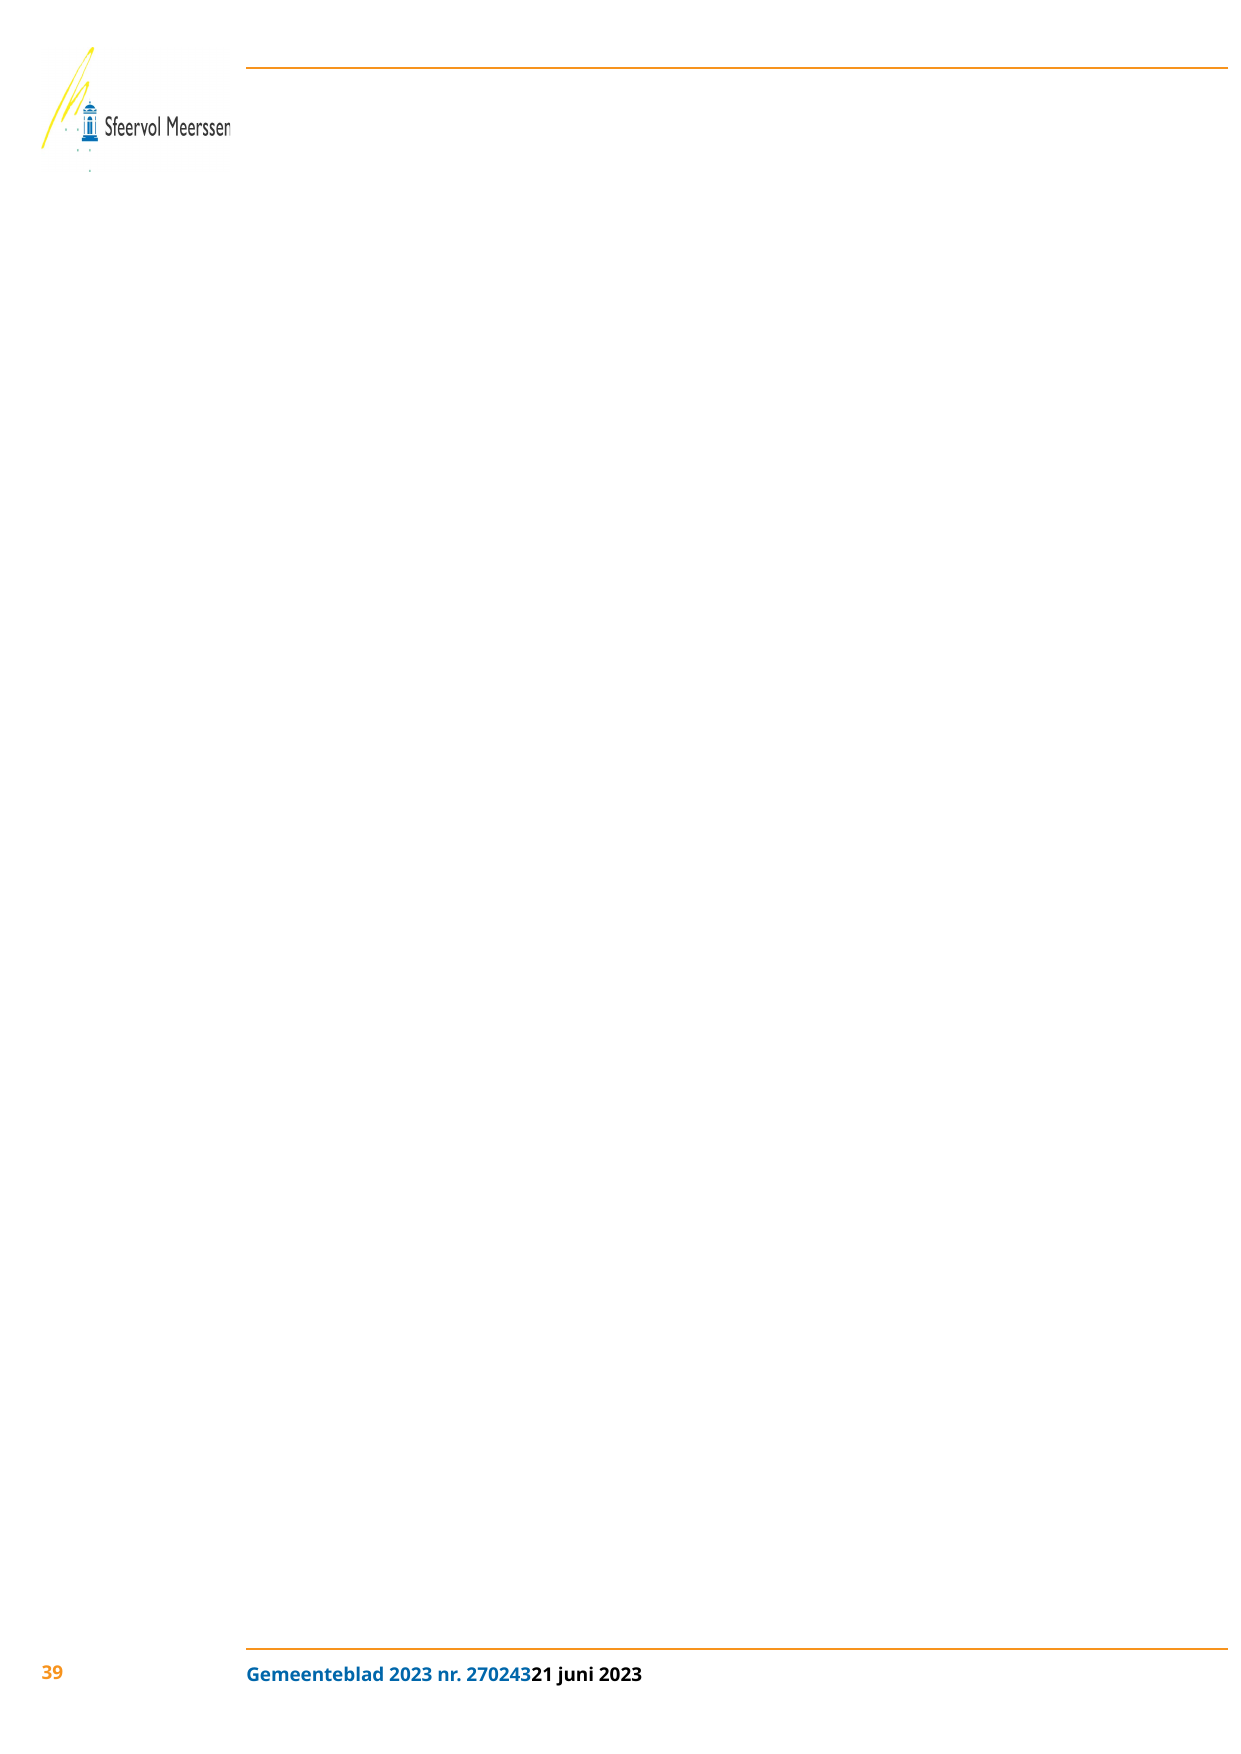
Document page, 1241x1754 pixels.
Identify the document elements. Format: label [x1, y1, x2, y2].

picture [41, 47, 231, 172]
